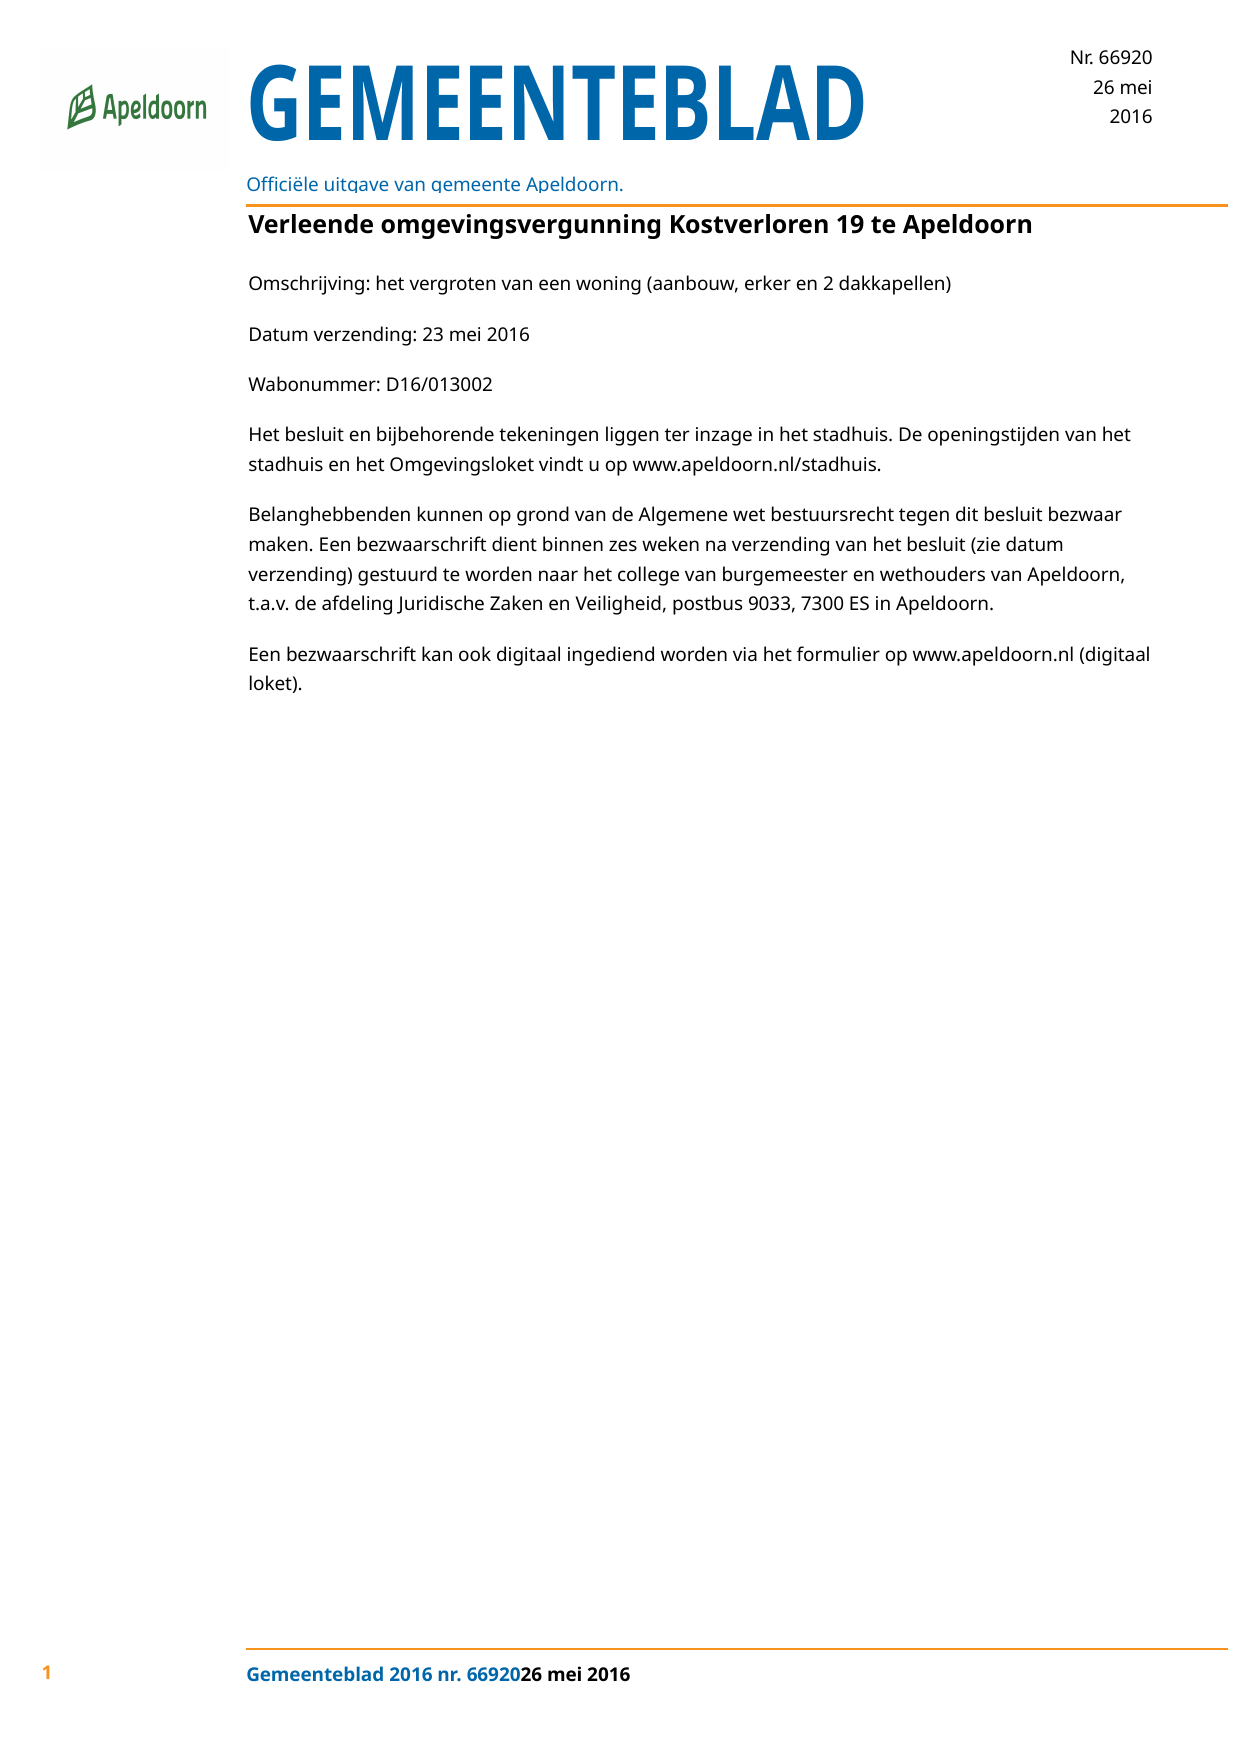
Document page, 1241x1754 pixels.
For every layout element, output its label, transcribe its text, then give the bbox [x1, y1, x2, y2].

text Een bezwaarschrift kan ook digitaal ingediend worden via het formulier op www.apeldoorn.nl (digitaal loket). [248, 641, 1152, 696]
picture [41, 47, 231, 172]
text Belanghebbenden kunnen op grond van de Algemene wet bestuursrecht tegen dit besluit bezwaar maken. Een bezwaarschrift dient binnen zes weken na verzending van het besluit (zie datum verzending) gestuurd te worden naar het college van burgemeester en wethouders van Apeldoorn, t.a.v. de afdeling Juridische Zaken en Veiligheid, postbus 9033, 7300 ES in Apeldoorn. [248, 502, 1152, 616]
text Wabonummer: D16/013002 [248, 371, 1152, 397]
text Verleende omgevingsvergunning Kostverloren 19 te Apeldoorn [248, 207, 1152, 241]
text Het besluit en bijbehorende tekeningen liggen ter inzage in het stadhuis. De openingstijden van het stadhuis en het Omgevingsloket vindt u op www.apeldoorn.nl/stadhuis. [248, 422, 1152, 477]
text Omschrijving: het vergroten van een woning (aanbouw, erker en 2 dakkapellen) [248, 270, 1152, 296]
text Datum verzending: 23 mei 2016 [248, 321, 1152, 346]
